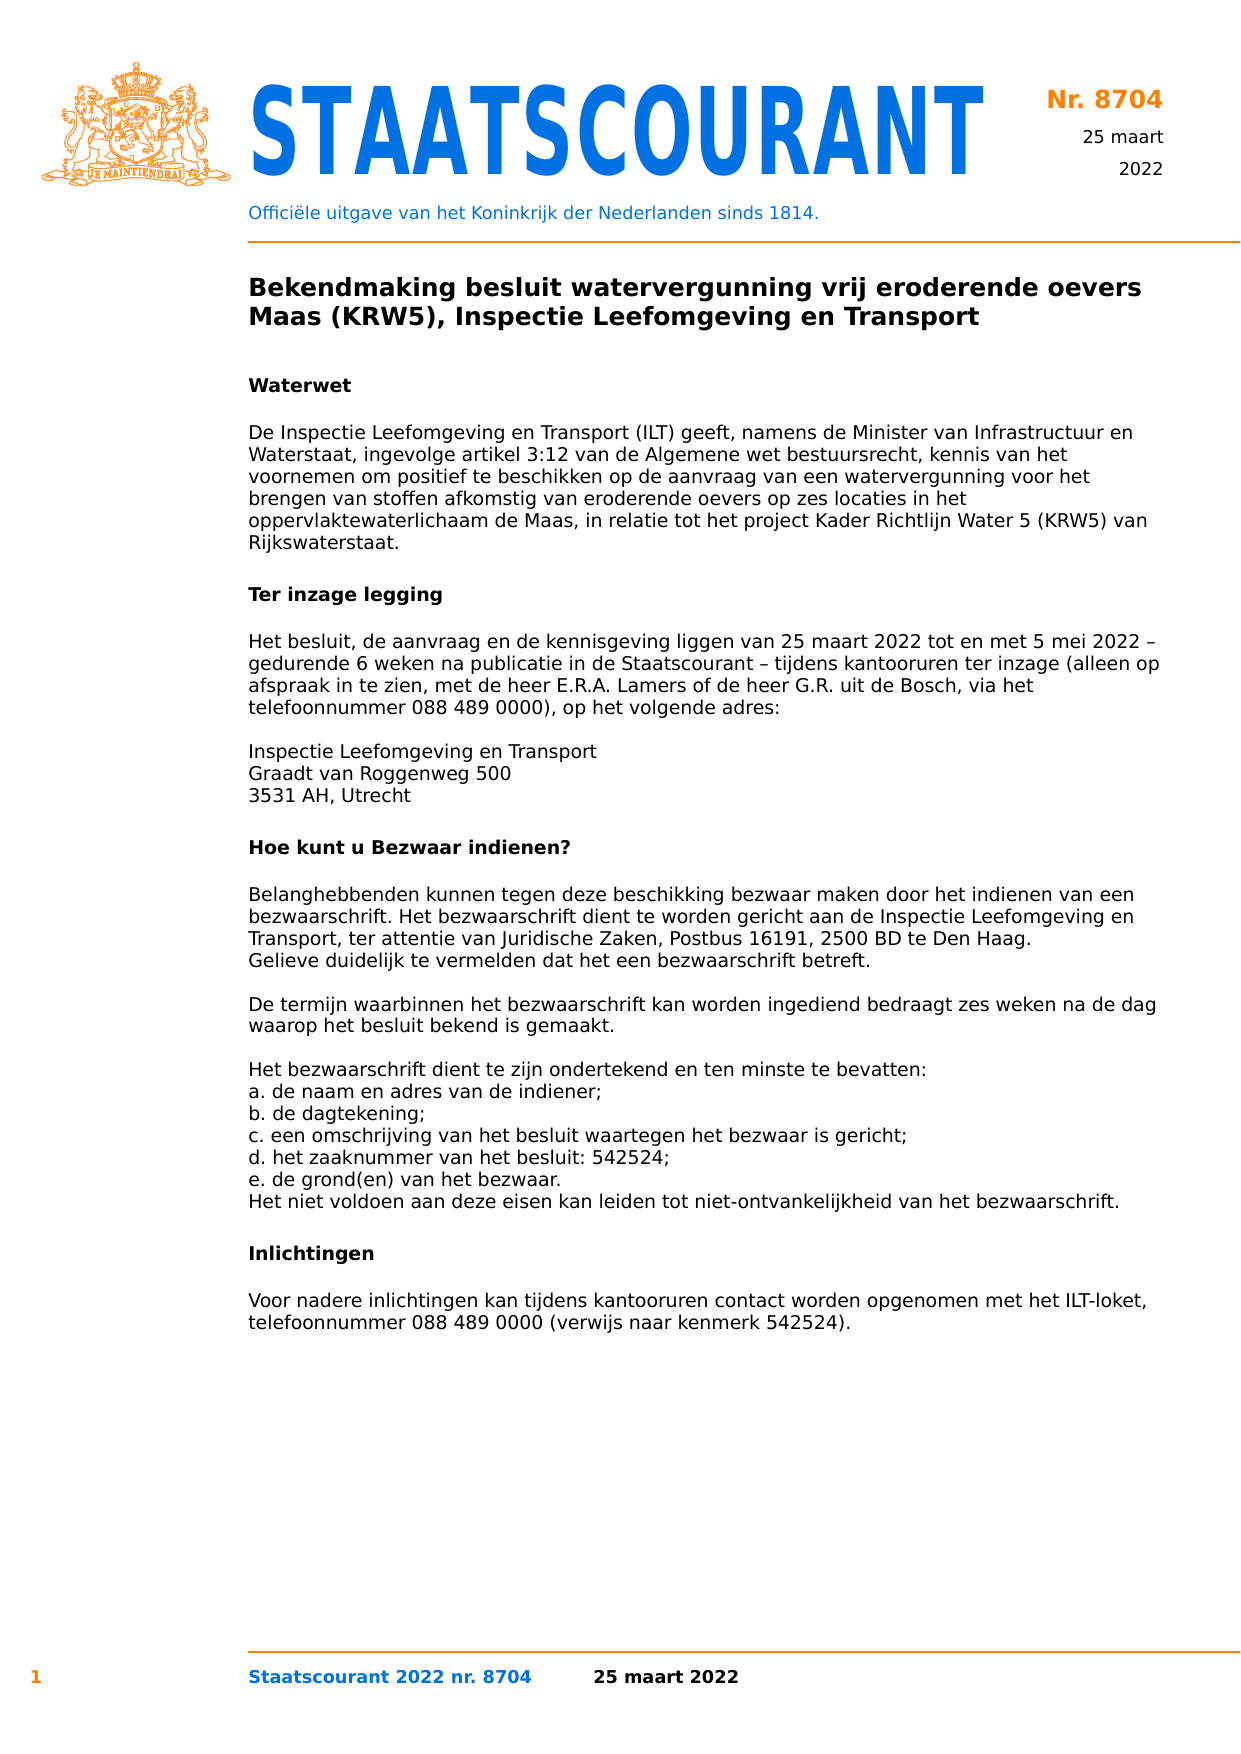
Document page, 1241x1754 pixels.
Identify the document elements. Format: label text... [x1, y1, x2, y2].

subtitle Waterwet [248, 375, 1163, 397]
text d. het zaaknummer van het besluit: 542524; [248, 1147, 1163, 1169]
text Het bezwaarschrift dient te zijn ondertekend en ten minste te bevatten: [248, 1059, 1163, 1081]
table_header [25, 62, 248, 241]
picture [41, 62, 231, 186]
text a. de naam en adres van de indiener; [248, 1081, 1163, 1103]
text Het niet voldoen aan deze eisen kan leiden tot niet-ontvankelijkheid van het bezwaarschrift. [248, 1191, 1163, 1213]
text 3531 AH, Utrecht [248, 785, 1163, 807]
table_header STAATSCOURANT [248, 62, 998, 203]
text De termijn waarbinnen het bezwaarschrift kan worden ingediend bedraagt zes weken na de dag waarop het besluit bekend is gemaakt. [248, 993, 1163, 1037]
table_cell 2022 [998, 153, 1240, 203]
text Het besluit, de aanvraag en de kennisgeving liggen van 25 maart 2022 tot en met 5 mei 2022 – gedurende 6 weken na publicatie in de Staatscourant – tijdens kantooruren ter inzage (alleen op afspraak in te zien, met de heer E.R.A. Lamers of de heer G.R. uit de Bosch, via het telefoonnummer 088 489 0000), op het volgende adres: [248, 631, 1163, 719]
text Inspectie Leefomgeving en Transport [248, 741, 1163, 763]
subtitle Bekendmaking besluit watervergunning vrij eroderende oevers Maas (KRW5), Inspectie Leefomgeving en Transport [248, 273, 1163, 331]
text Graadt van Roggenweg 500 [248, 763, 1163, 785]
subtitle Hoe kunt u Bezwaar indienen? [248, 837, 1163, 859]
text Voor nadere inlichtingen kan tijdens kantooruren contact worden opgenomen met het ILT-loket, telefoonnummer 088 489 0000 (verwijs naar kenmerk 542524). [248, 1290, 1163, 1334]
text c. een omschrijving van het besluit waartegen het bezwaar is gericht; [248, 1125, 1163, 1147]
table_cell Officiële uitgave van het Koninkrijk der Nederlanden sinds 1814. [248, 203, 1240, 241]
subtitle Inlichtingen [248, 1243, 1163, 1265]
text Gelieve duidelijk te vermelden dat het een bezwaarschrift betreft. [248, 949, 1163, 972]
text b. de dagtekening; [248, 1103, 1163, 1125]
table_cell 25 maart [998, 121, 1240, 153]
text De Inspectie Leefomgeving en Transport (ILT) geeft, namens de Minister van Infrastructuur en Waterstaat, ingevolge artikel 3:12 van de Algemene wet bestuursrecht, kennis van het voornemen om positief te beschikken op de aanvraag van een watervergunning voor het brengen van stoffen afkomstig van eroderende oevers op zes locaties in het oppervlaktewaterlichaam de Maas, in relatie tot het project Kader Richtlijn Water 5 (KRW5) van Rijkswaterstaat. [248, 422, 1163, 554]
subtitle Ter inzage legging [248, 584, 1163, 606]
text e. de grond(en) van het bezwaar. [248, 1169, 1163, 1191]
text Belanghebbenden kunnen tegen deze beschikking bezwaar maken door het indienen van een bezwaarschrift. Het bezwaarschrift dient te worden gericht aan de Inspectie Leefomgeving en Transport, ter attentie van Juridische Zaken, Postbus 16191, 2500 BD te Den Haag. [248, 884, 1163, 949]
table_header Nr. 8704 [998, 62, 1240, 121]
